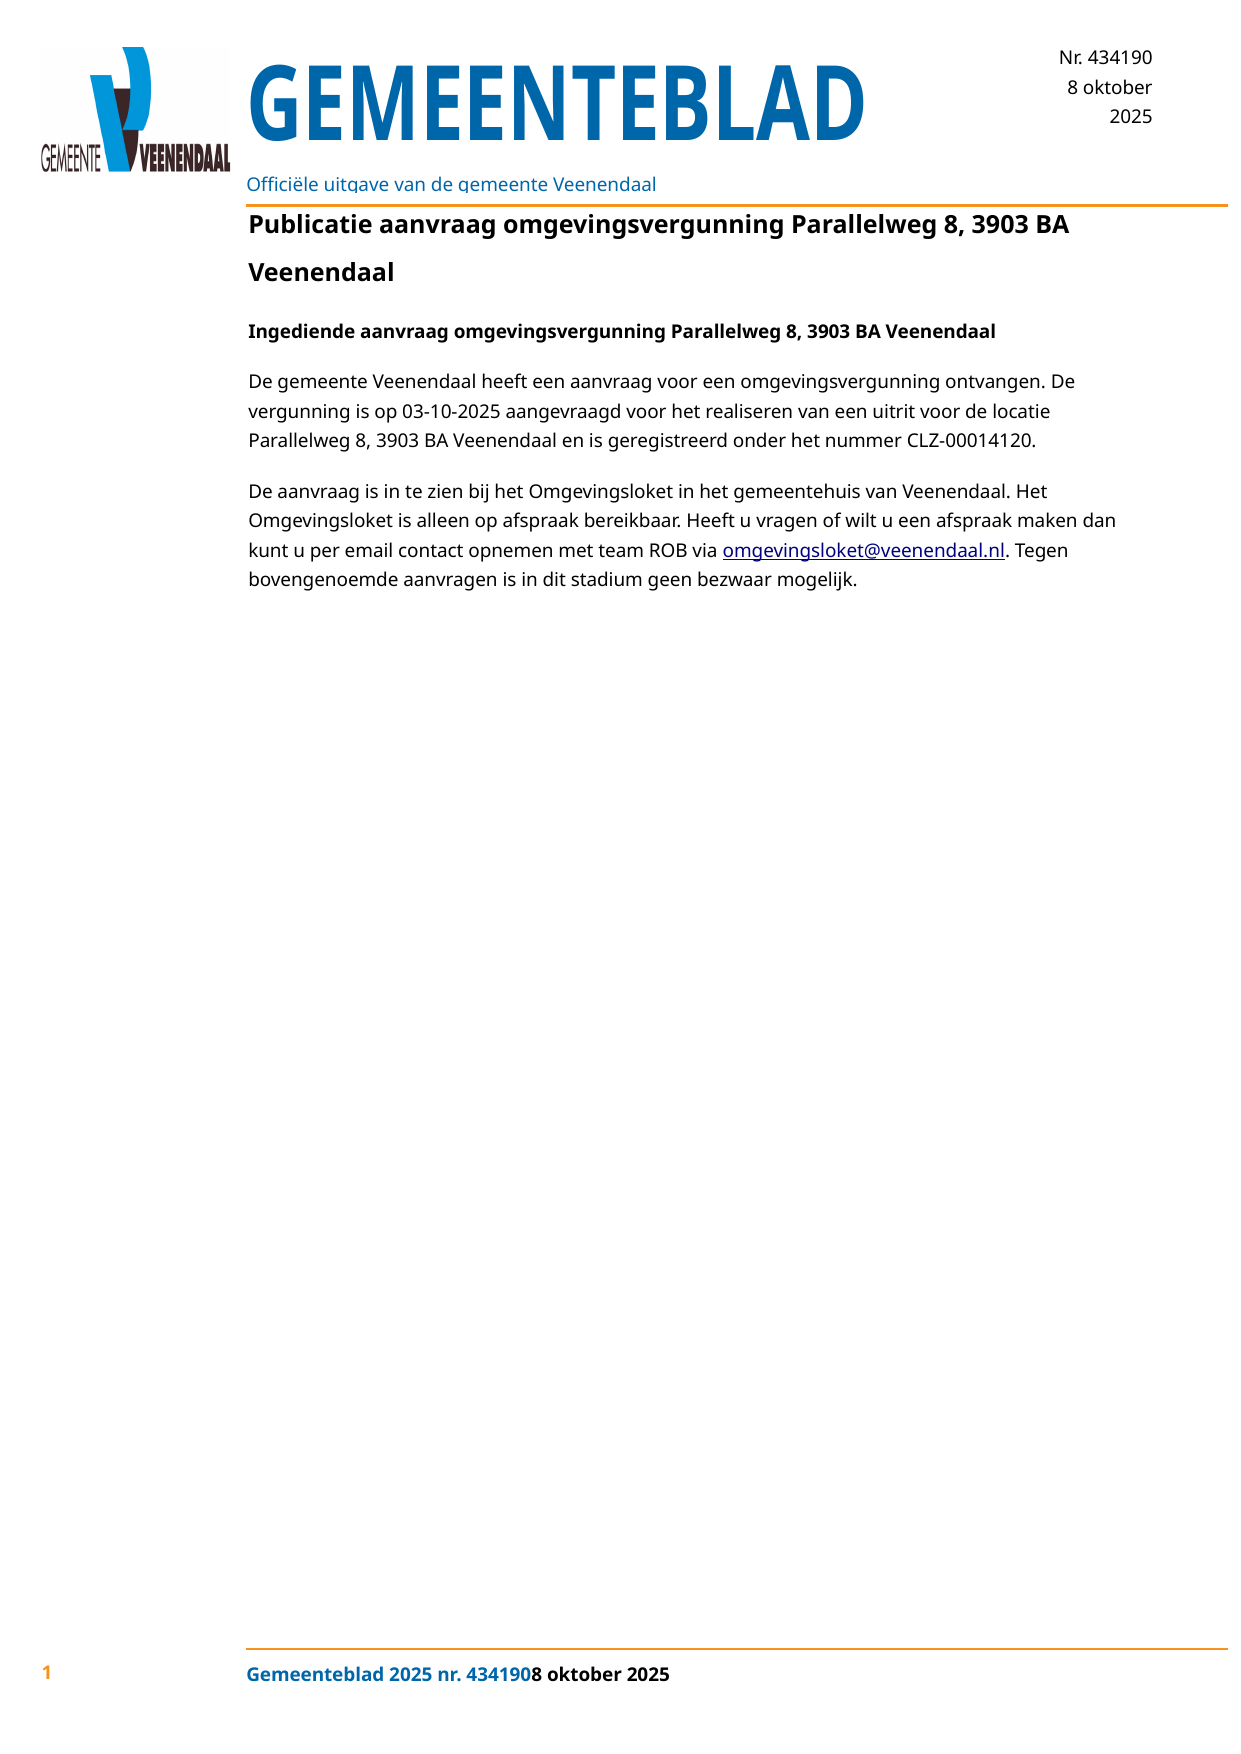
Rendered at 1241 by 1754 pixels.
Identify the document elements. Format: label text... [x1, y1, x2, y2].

text De gemeente Veenendaal heeft een aanvraag voor een omgevingsvergunning ontvangen. De vergunning is op 03-10-2025 aangevraagd voor het realiseren van een uitrit voor de locatie Parallelweg 8, 3903 BA Veenendaal en is geregistreerd onder het nummer CLZ-00014120. [248, 368, 1152, 453]
text Publicatie aanvraag omgevingsvergunning Parallelweg 8, 3903 BA Veenendaal [248, 207, 1152, 288]
text De aanvraag is in te zien bij het Omgevingsloket in het gemeentehuis van Veenendaal. Het Omgevingsloket is alleen op afspraak bereikbaar. Heeft u vragen of wilt u een afspraak maken dan kunt u per email contact opnemen met team ROB via omgevingsloket@veenendaal.nl. Tegen bovengenoemde aanvragen is in dit stadium geen bezwaar mogelijk. [248, 478, 1152, 592]
text Ingediende aanvraag omgevingsvergunning Parallelweg 8, 3903 BA Veenendaal [248, 318, 1152, 344]
picture [123, 47, 231, 172]
picture [41, 47, 130, 172]
